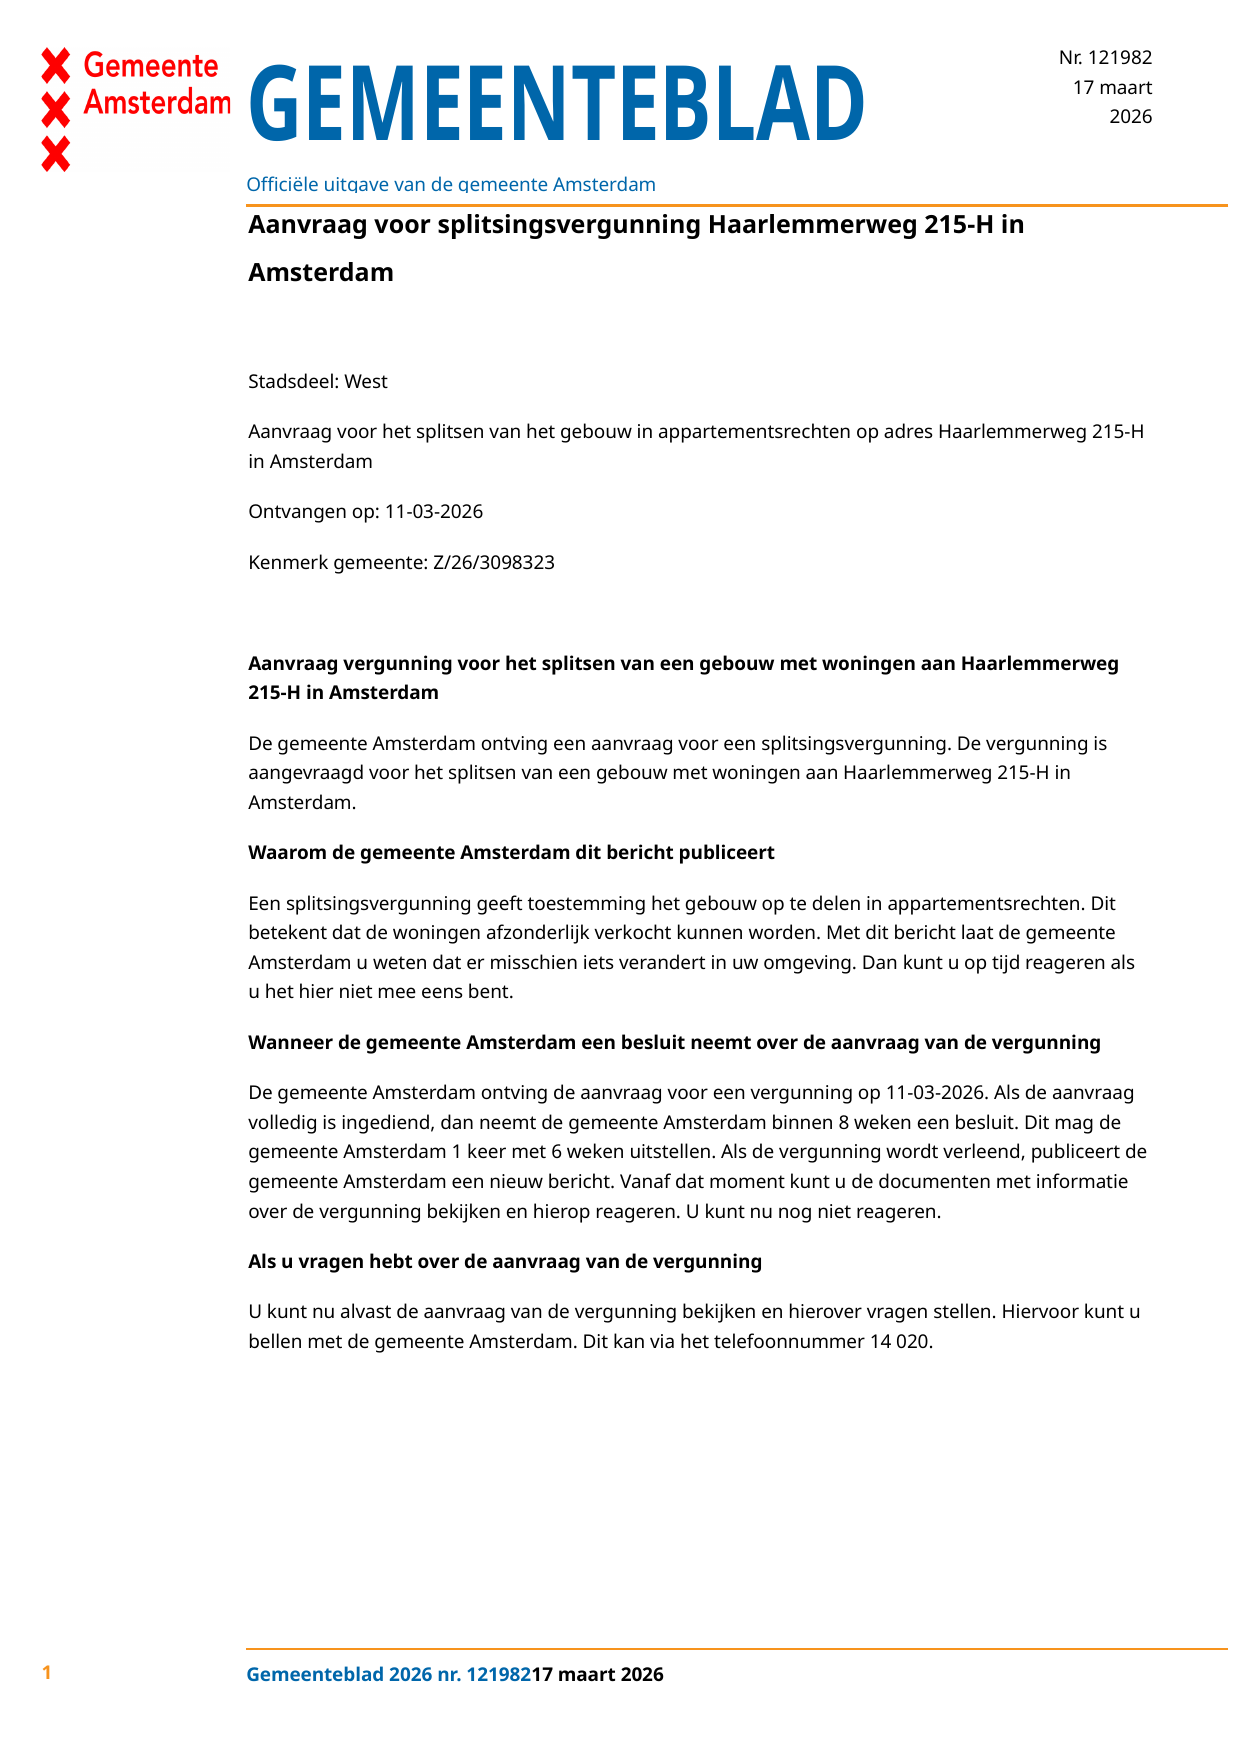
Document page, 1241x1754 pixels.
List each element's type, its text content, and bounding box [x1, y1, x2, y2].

text Aanvraag vergunning voor het splitsen van een gebouw met woningen aan Haarlemmerweg 215-H in Amsterdam [248, 650, 1152, 705]
text Aanvraag voor het splitsen van het gebouw in appartementsrechten op adres Haarlemmerweg 215-H in Amsterdam [248, 419, 1152, 474]
picture [41, 47, 231, 172]
text De gemeente Amsterdam ontving de aanvraag voor een vergunning op 11-03-2026. Als de aanvraag volledig is ingediend, dan neemt de gemeente Amsterdam binnen 8 weken een besluit. Dit mag de gemeente Amsterdam 1 keer met 6 weken uitstellen. Als de vergunning wordt verleend, publiceert de gemeente Amsterdam een nieuw bericht. Vanaf dat moment kunt u de documenten met informatie over de vergunning bekijken en hierop reageren. U kunt nu nog niet reageren. [248, 1079, 1152, 1224]
text Als u vragen hebt over de aanvraag van de vergunning [248, 1248, 1152, 1274]
text Aanvraag voor splitsingsvergunning Haarlemmerweg 215-H in Amsterdam [248, 207, 1152, 288]
text Wanneer de gemeente Amsterdam een besluit neemt over de aanvraag van de vergunning [248, 1029, 1152, 1055]
text Kenmerk gemeente: Z/26/3098323 [248, 549, 1152, 575]
text De gemeente Amsterdam ontving een aanvraag voor een splitsingsvergunning. De vergunning is aangevraagd voor het splitsen van een gebouw met woningen aan Haarlemmerweg 215-H in Amsterdam. [248, 730, 1152, 815]
text Ontvangen op: 11-03-2026 [248, 499, 1152, 524]
text Waarom de gemeente Amsterdam dit bericht publiceert [248, 839, 1152, 865]
text Stadsdeel: West [248, 368, 1152, 394]
text Een splitsingsvergunning geeft toestemming het gebouw op te delen in appartementsrechten. Dit betekent dat de woningen afzonderlijk verkocht kunnen worden. Met dit bericht laat de gemeente Amsterdam u weten dat er misschien iets verandert in uw omgeving. Dan kunt u op tijd reageren als u het hier niet mee eens bent. [248, 890, 1152, 1004]
text U kunt nu alvast de aanvraag van de vergunning bekijken en hierover vragen stellen. Hiervoor kunt u bellen met de gemeente Amsterdam. Dit kan via het telefoonnummer 14 020. [248, 1299, 1152, 1354]
